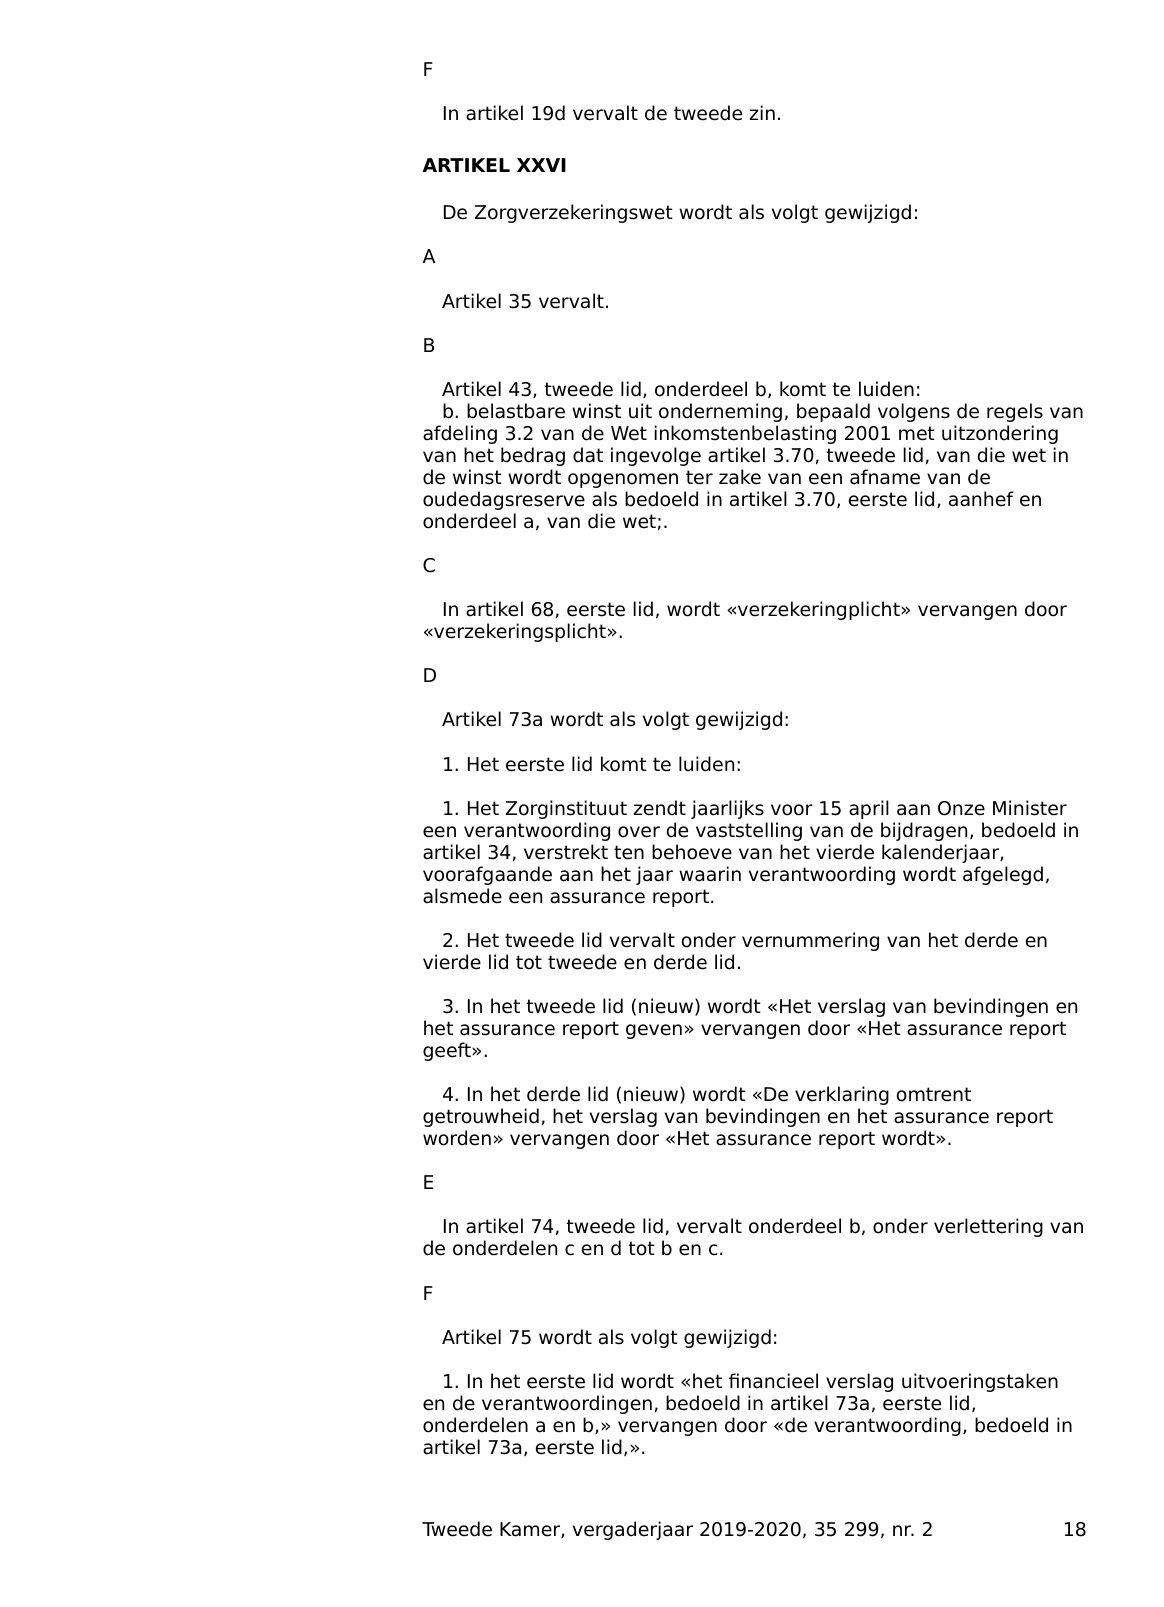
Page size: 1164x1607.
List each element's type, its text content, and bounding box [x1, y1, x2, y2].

text F [422, 59, 1087, 81]
text E [422, 1172, 1087, 1194]
text Artikel 43, tweede lid, onderdeel b, komt te luiden: [422, 379, 1087, 401]
text b. belastbare winst uit onderneming, bepaald volgens de regels van afdeling 3.2 van de Wet inkomstenbelasting 2001 met uitzondering van het bedrag dat ingevolge artikel 3.70, tweede lid, van die wet in de winst wordt opgenomen ter zake van een afname van de oudedagsreserve als bedoeld in artikel 3.70, eerste lid, aanhef en onderdeel a, van die wet;. [422, 401, 1087, 533]
text De Zorgverzekeringswet wordt als volgt gewijzigd: [422, 202, 1087, 224]
text F [422, 1282, 1087, 1304]
text In artikel 68, eerste lid, wordt «verzekeringplicht» vervangen door «verzekeringsplicht». [422, 599, 1087, 643]
text 2. Het tweede lid vervalt onder vernummering van het derde en vierde lid tot tweede en derde lid. [422, 930, 1087, 974]
text Artikel 73a wordt als volgt gewijzigd: [422, 709, 1087, 731]
text 3. In het tweede lid (nieuw) wordt «Het verslag van bevindingen en het assurance report geven» vervangen door «Het assurance report geeft». [422, 996, 1087, 1062]
text A [422, 246, 1087, 268]
text B [422, 335, 1087, 357]
text In artikel 19d vervalt de tweede zin. [422, 103, 1087, 125]
text 1. Het Zorginstituut zendt jaarlijks voor 15 april aan Onze Minister een verantwoording over de vaststelling van de bijdragen, bedoeld in artikel 34, verstrekt ten behoeve van het vierde kalenderjaar, voorafgaande aan het jaar waarin verantwoording wordt afgelegd, alsmede een assurance report. [422, 798, 1087, 908]
text 1. In het eerste lid wordt «het financieel verslag uitvoeringstaken en de verantwoordingen, bedoeld in artikel 73a, eerste lid, onderdelen a en b,» vervangen door «de verantwoording, bedoeld in artikel 73a, eerste lid,». [422, 1371, 1087, 1459]
text Artikel 35 vervalt. [422, 291, 1087, 312]
text C [422, 555, 1087, 577]
text D [422, 665, 1087, 687]
text Artikel 75 wordt als volgt gewijzigd: [422, 1327, 1087, 1349]
text 4. In het derde lid (nieuw) wordt «De verklaring omtrent getrouwheid, het verslag van bevindingen en het assurance report worden» vervangen door «Het assurance report wordt». [422, 1084, 1087, 1150]
text 1. Het eerste lid komt te luiden: [422, 753, 1087, 776]
subtitle ARTIKEL XXVI [422, 155, 1087, 177]
text In artikel 74, tweede lid, vervalt onderdeel b, onder verlettering van de onderdelen c en d tot b en c. [422, 1216, 1087, 1260]
